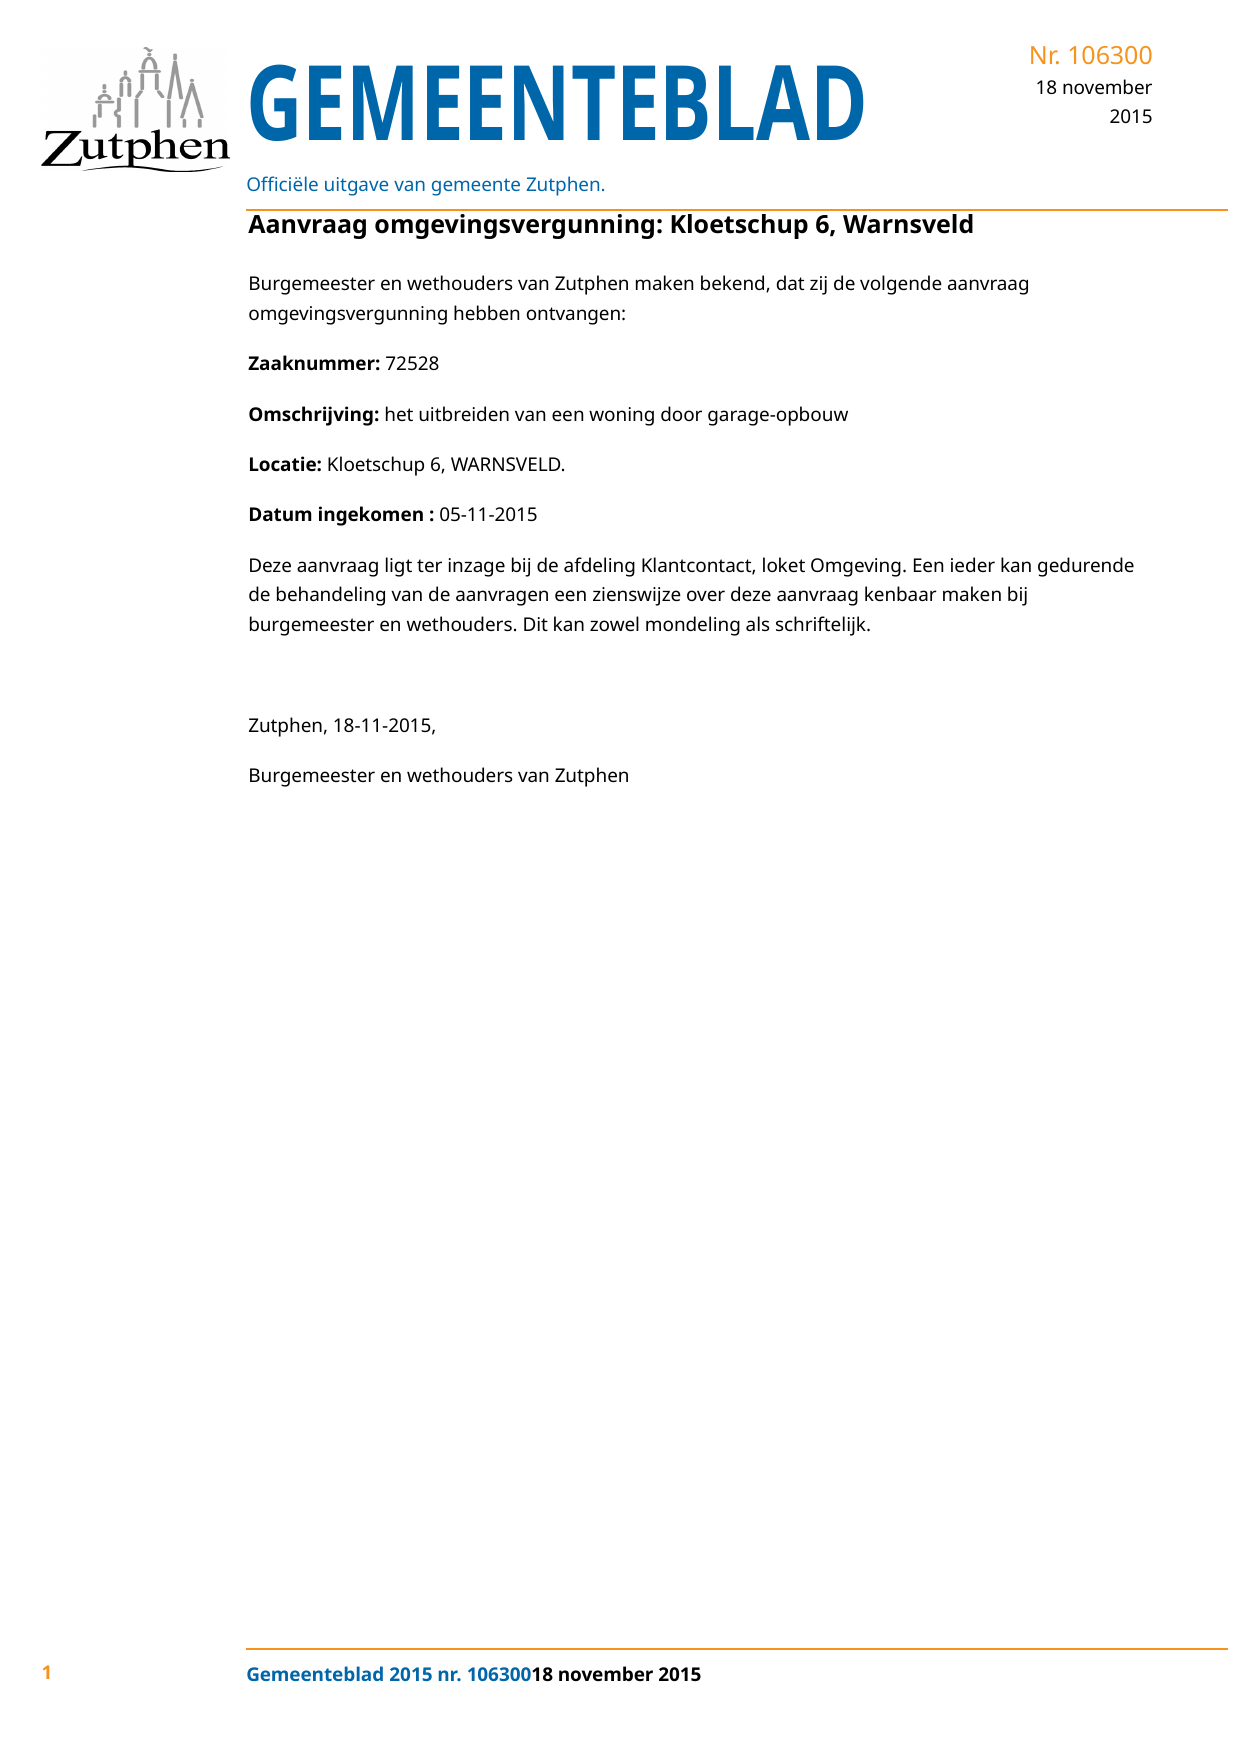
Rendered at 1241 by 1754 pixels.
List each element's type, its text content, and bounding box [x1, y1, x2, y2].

text Omschrijving: het uitbreiden van een woning door garage-opbouw [248, 401, 1152, 426]
text Locatie: Kloetschup 6, WARNSVELD. [248, 451, 1152, 477]
text Zaaknummer: 72528 [248, 350, 1152, 376]
text Burgemeester en wethouders van Zutphen [248, 762, 1152, 788]
text Datum ingekomen : 05-11-2015 [248, 502, 1152, 527]
text Deze aanvraag ligt ter inzage bij de afdeling Klantcontact, loket Omgeving. Een ieder kan gedurende de behandeling van de aanvragen een zienswijze over deze aanvraag kenbaar maken bij burgemeester en wethouders. Dit kan zowel mondeling als schriftelijk. [248, 552, 1152, 637]
text Zutphen, 18-11-2015, [248, 712, 1152, 738]
text Aanvraag omgevingsvergunning: Kloetschup 6, Warnsveld [248, 211, 1152, 241]
text Burgemeester en wethouders van Zutphen maken bekend, dat zij de volgende aanvraag omgevingsvergunning hebben ontvangen: [248, 270, 1152, 326]
picture [41, 47, 231, 172]
